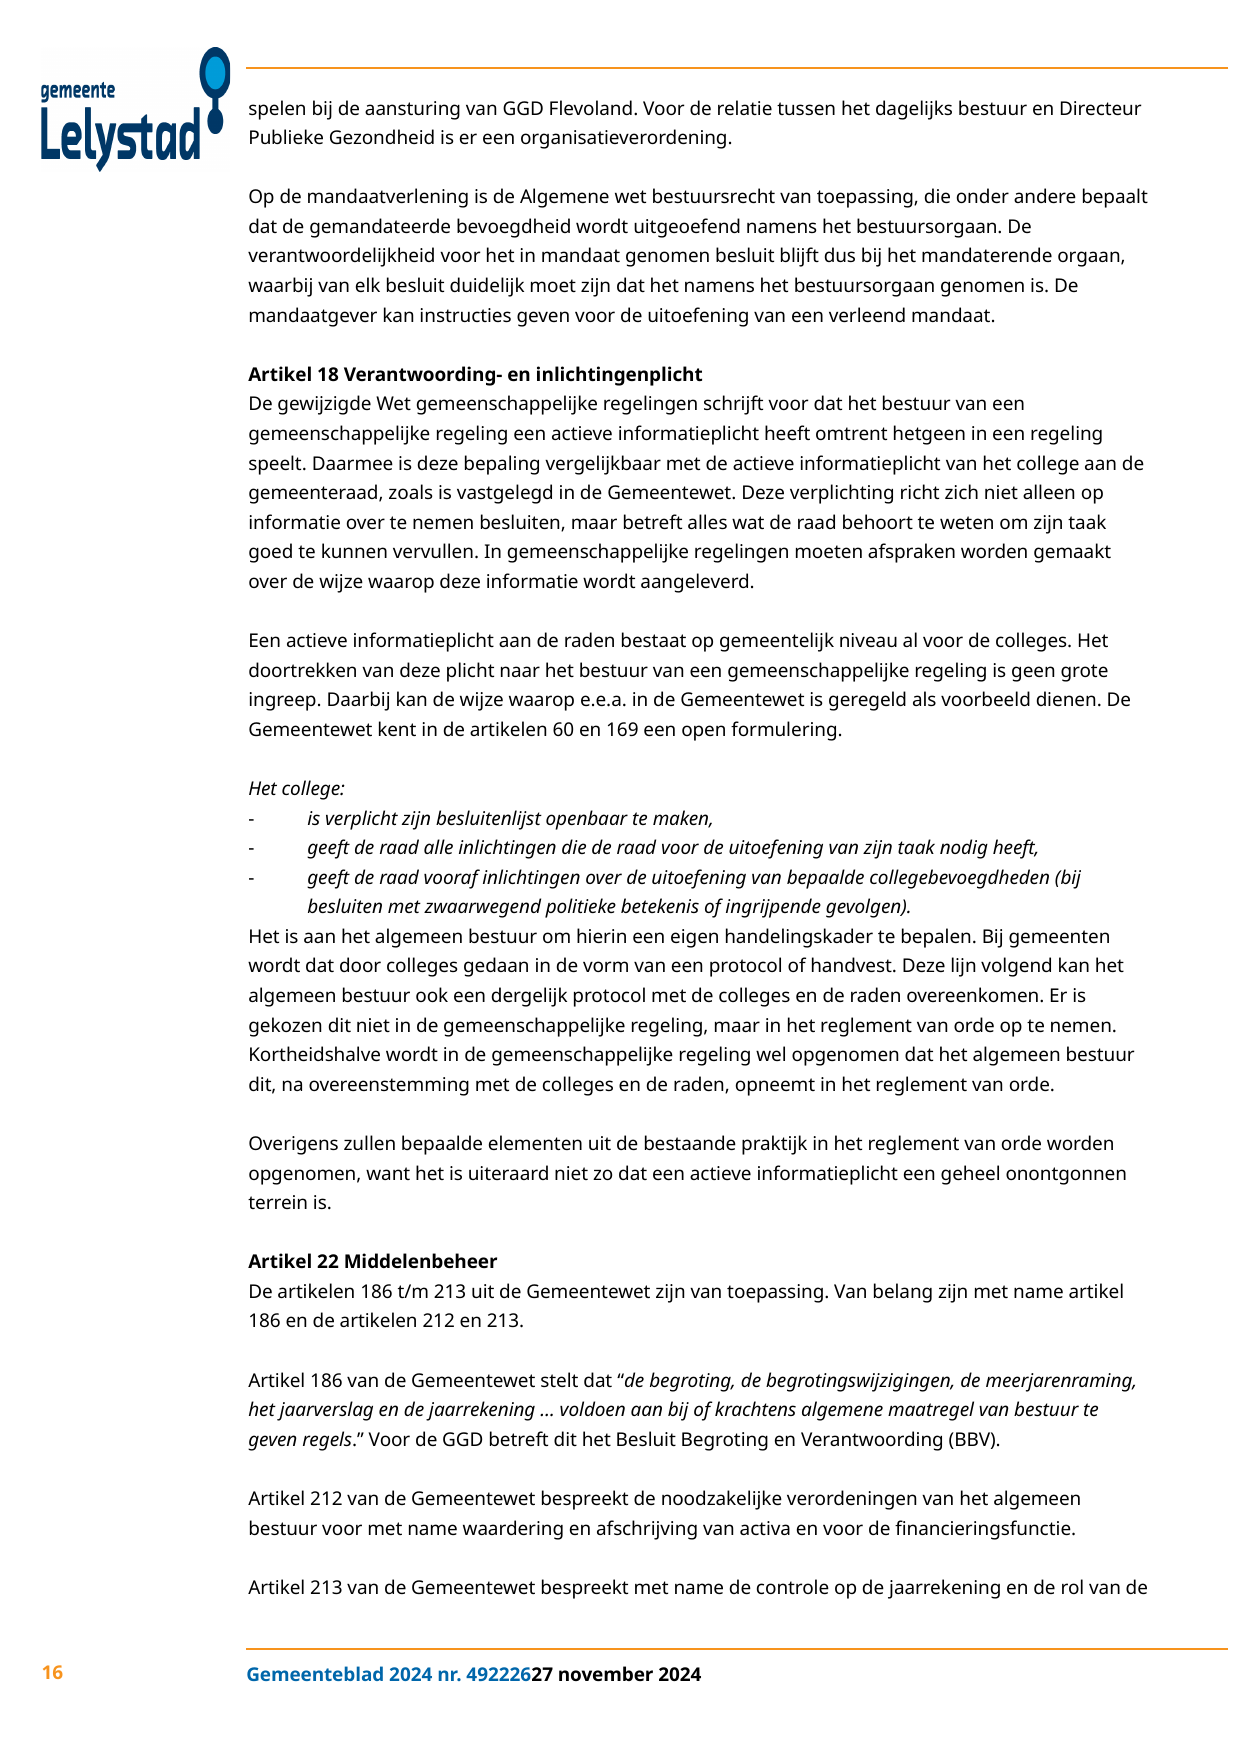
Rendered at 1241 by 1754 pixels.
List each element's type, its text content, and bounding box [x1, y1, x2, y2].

text Overigens zullen bepaalde elementen uit de bestaande praktijk in het reglement van orde worden opgenomen, want het is uiteraard niet zo dat een actieve informatieplicht een geheel onontgonnen terrein is. [248, 1130, 1152, 1215]
text De gewijzigde Wet gemeenschappelijke regelingen schrijft voor dat het bestuur van een gemeenschappelijke regeling een actieve informatieplicht heeft omtrent hetgeen in een regeling speelt. Daarmee is deze bepaling vergelijkbaar met de actieve informatieplicht van het college aan de gemeenteraad, zoals is vastgelegd in de Gemeentewet. Deze verplichting richt zich niet alleen op informatie over te nemen besluiten, maar betreft alles wat de raad behoort te weten om zijn taak goed te kunnen vervullen. In gemeenschappelijke regelingen moeten afspraken worden gemaakt over de wijze waarop deze informatie wordt aangeleverd. [248, 391, 1152, 594]
text Het college: [248, 775, 1152, 801]
text Artikel 18 Verantwoording- en inlichtingenplicht [248, 361, 1152, 387]
picture [41, 47, 231, 172]
text Artikel 212 van de Gemeentewet bespreekt de noodzakelijke verordeningen van het algemeen bestuur voor met name waardering en afschrijving van activa en voor de financieringsfunctie. [248, 1485, 1152, 1541]
text Artikel 22 Middelenbeheer [248, 1248, 1152, 1274]
text spelen bij de aansturing van GGD Flevoland. Voor de relatie tussen het dagelijks bestuur en Directeur Publieke Gezondheid is er een organisatieverordening. [248, 95, 1152, 150]
list geeft de raad vooraf inlichtingen over de uitoefening van bepaalde collegebevoegdheden (bij besluiten met zwaarwegend politieke betekenis of ingrijpende gevolgen). [248, 864, 1152, 919]
list geeft de raad alle inlichtingen die de raad voor de uitoefening van zijn taak nodig heeft, [248, 834, 1152, 860]
text Op de mandaatverlening is de Algemene wet bestuursrecht van toepassing, die onder andere bepaalt dat de gemandateerde bevoegdheid wordt uitgeoefend namens het bestuursorgaan. De verantwoordelijkheid voor het in mandaat genomen besluit blijft dus bij het mandaterende orgaan, waarbij van elk besluit duidelijk moet zijn dat het namens het bestuursorgaan genomen is. De mandaatgever kan instructies geven voor de uitoefening van een verleend mandaat. [248, 183, 1152, 328]
text De artikelen 186 t/m 213 uit de Gemeentewet zijn van toepassing. Van belang zijn met name artikel 186 en de artikelen 212 en 213. [248, 1278, 1152, 1333]
text Artikel 186 van de Gemeentewet stelt dat “de begroting, de begrotingswijzigingen, de meerjarenraming, het jaarverslag en de jaarrekening … voldoen aan bij of krachtens algemene maatregel van bestuur te geven regels.” Voor de GGD betreft dit het Besluit Begroting en Verantwoording (BBV). [248, 1367, 1152, 1452]
text Een actieve informatieplicht aan de raden bestaat op gemeentelijk niveau al voor de colleges. Het doortrekken van deze plicht naar het bestuur van een gemeenschappelijke regeling is geen grote ingreep. Daarbij kan de wijze waarop e.e.a. in de Gemeentewet is geregeld als voorbeeld dienen. De Gemeentewet kent in de artikelen 60 en 169 een open formulering. [248, 627, 1152, 742]
text Het is aan het algemeen bestuur om hierin een eigen handelingskader te bepalen. Bij gemeenten wordt dat door colleges gedaan in de vorm van een protocol of handvest. Deze lijn volgend kan het algemeen bestuur ook een dergelijk protocol met de colleges en de raden overeenkomen. Er is gekozen dit niet in de gemeenschappelijke regeling, maar in het reglement van orde op te nemen. Kortheidshalve wordt in de gemeenschappelijke regeling wel opgenomen dat het algemeen bestuur dit, na overeenstemming met de colleges en de raden, opneemt in het reglement van orde. [248, 923, 1152, 1097]
list is verplicht zijn besluitenlijst openbaar te maken, [248, 805, 1152, 831]
text Artikel 213 van de Gemeentewet bespreekt met name de controle op de jaarrekening en de rol van de [248, 1574, 1152, 1600]
